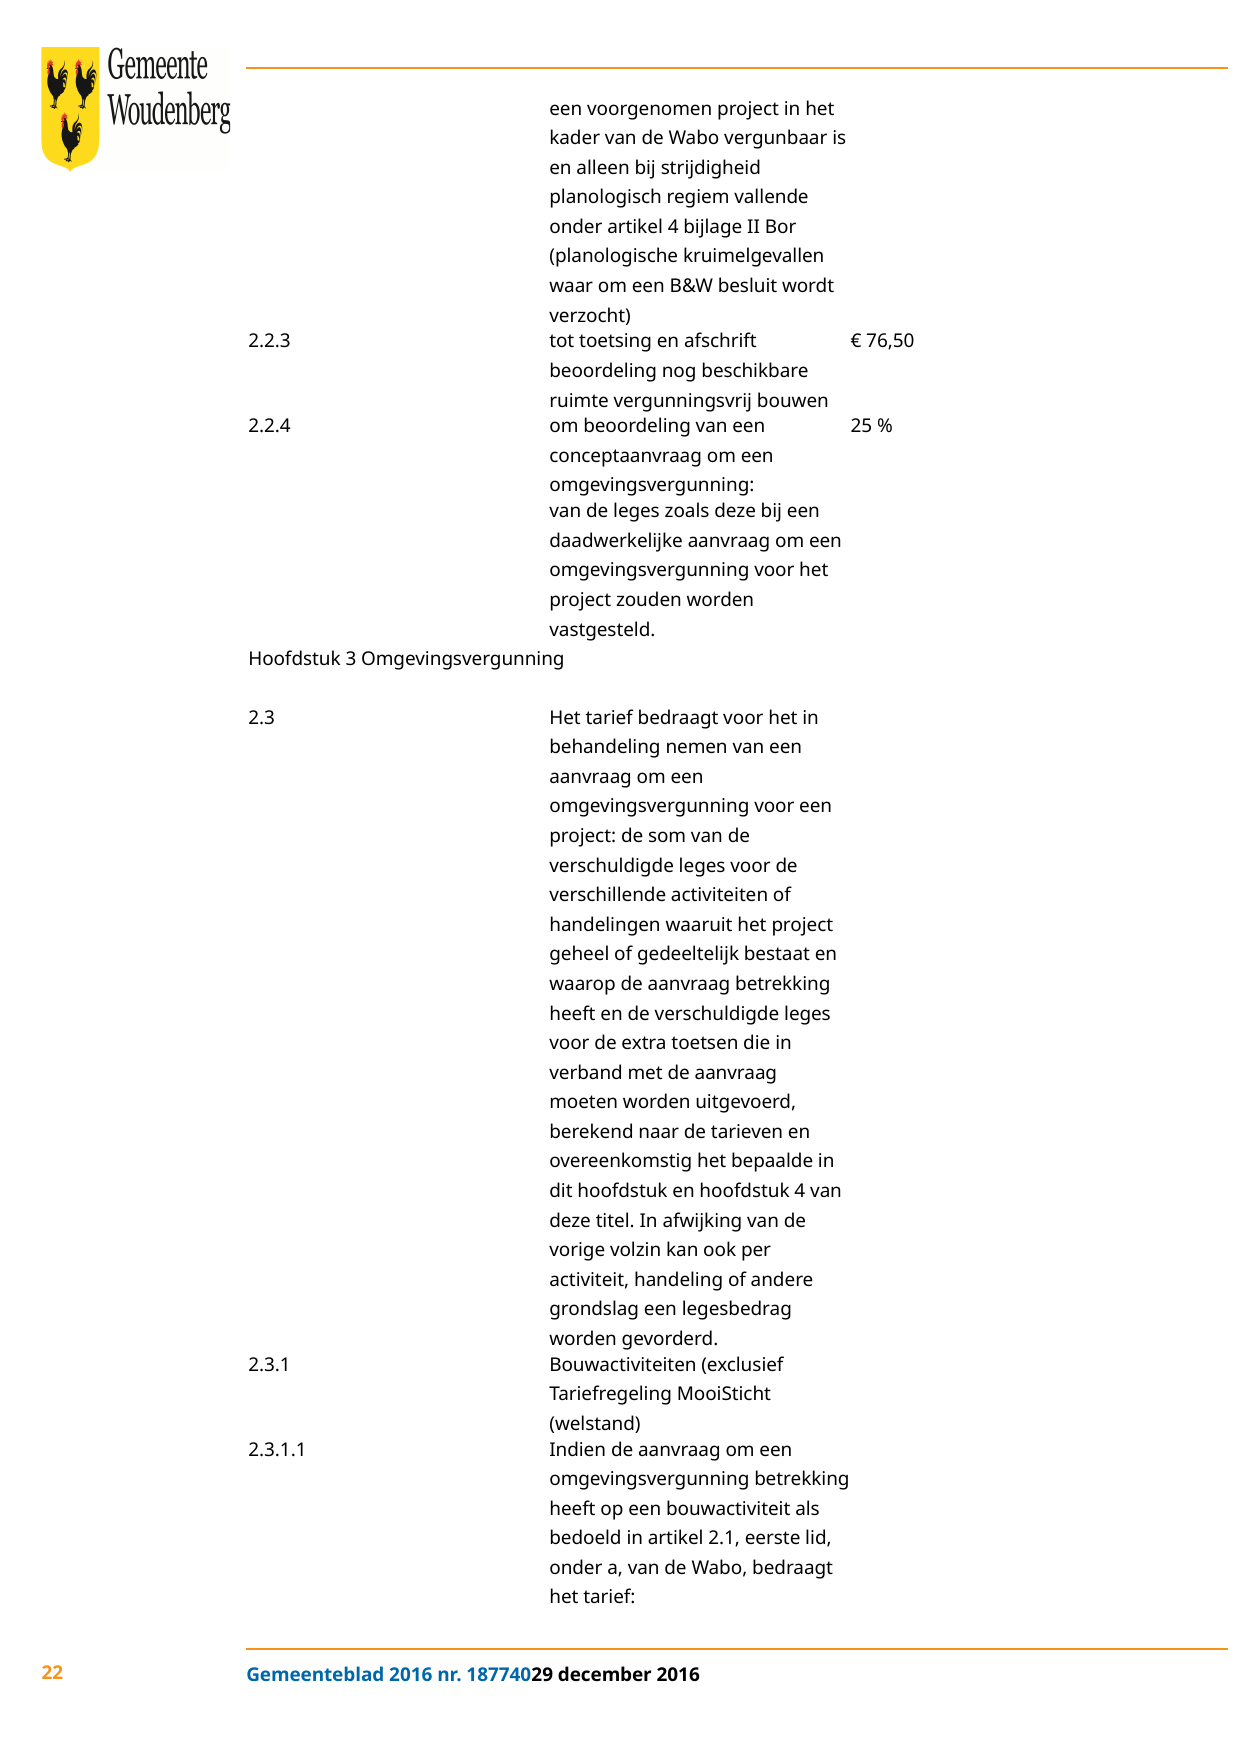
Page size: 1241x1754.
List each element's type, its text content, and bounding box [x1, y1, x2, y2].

table_cell [248, 498, 549, 641]
table_cell van de leges zoals deze bij een daadwerkelijke aanvraag om een omgevingsvergunning voor het project zouden worden vastgesteld. [549, 498, 850, 641]
table_header 2.3 [248, 704, 549, 1351]
table_cell [248, 95, 549, 328]
table_cell Indien de aanvraag om een omgevingsvergunning betrekking heeft op een bouwactiviteit als bedoeld in artikel 2.1, eerste lid, onder a, van de Wabo, bedraagt het tarief: [549, 1436, 850, 1609]
table_cell 2.2.3 [248, 328, 549, 412]
table_cell 2.2.4 [248, 413, 549, 497]
table_cell [850, 95, 1152, 328]
picture [41, 47, 231, 172]
table_cell [850, 1351, 1152, 1436]
table_header Het tarief bedraagt voor het in behandeling nemen van een aanvraag om een omgevingsvergunning voor een project: de som van de verschuldigde leges voor de verschillende activiteiten of handelingen waaruit het project geheel of gedeeltelijk bestaat en waarop de aanvraag betrekking heeft en de verschuldigde leges voor de extra toetsen die in verband met de aanvraag moeten worden uitgevoerd, berekend naar de tarieven en overeenkomstig het bepaalde in dit hoofdstuk en hoofdstuk 4 van deze titel. In afwijking van de vorige volzin kan ook per activiteit, handeling of andere grondslag een legesbedrag worden gevorderd. [549, 704, 850, 1351]
table_cell 2.3.1 [248, 1351, 549, 1436]
text Hoofdstuk 3 Omgevingsvergunning [248, 645, 1152, 670]
table_cell 2.3.1.1 [248, 1436, 549, 1609]
table_cell tot toetsing en afschrift beoordeling nog beschikbare ruimte vergunningsvrij bouwen [549, 328, 850, 412]
table_cell om beoordeling van een conceptaanvraag om een omgevingsvergunning: [549, 413, 850, 497]
table_cell Bouwactiviteiten (exclusief Tariefregeling MooiSticht (welstand) [549, 1351, 850, 1436]
table_cell [850, 1436, 1152, 1609]
table_cell een voorgenomen project in het kader van de Wabo vergunbaar is en alleen bij strijdigheid planologisch regiem vallende onder artikel 4 bijlage II Bor (planologische kruimelgevallen waar om een B&W besluit wordt verzocht) [549, 95, 850, 328]
table_cell 25 % [850, 413, 1152, 497]
table_header [850, 704, 1152, 1351]
table_cell € 76,50 [850, 328, 1152, 412]
